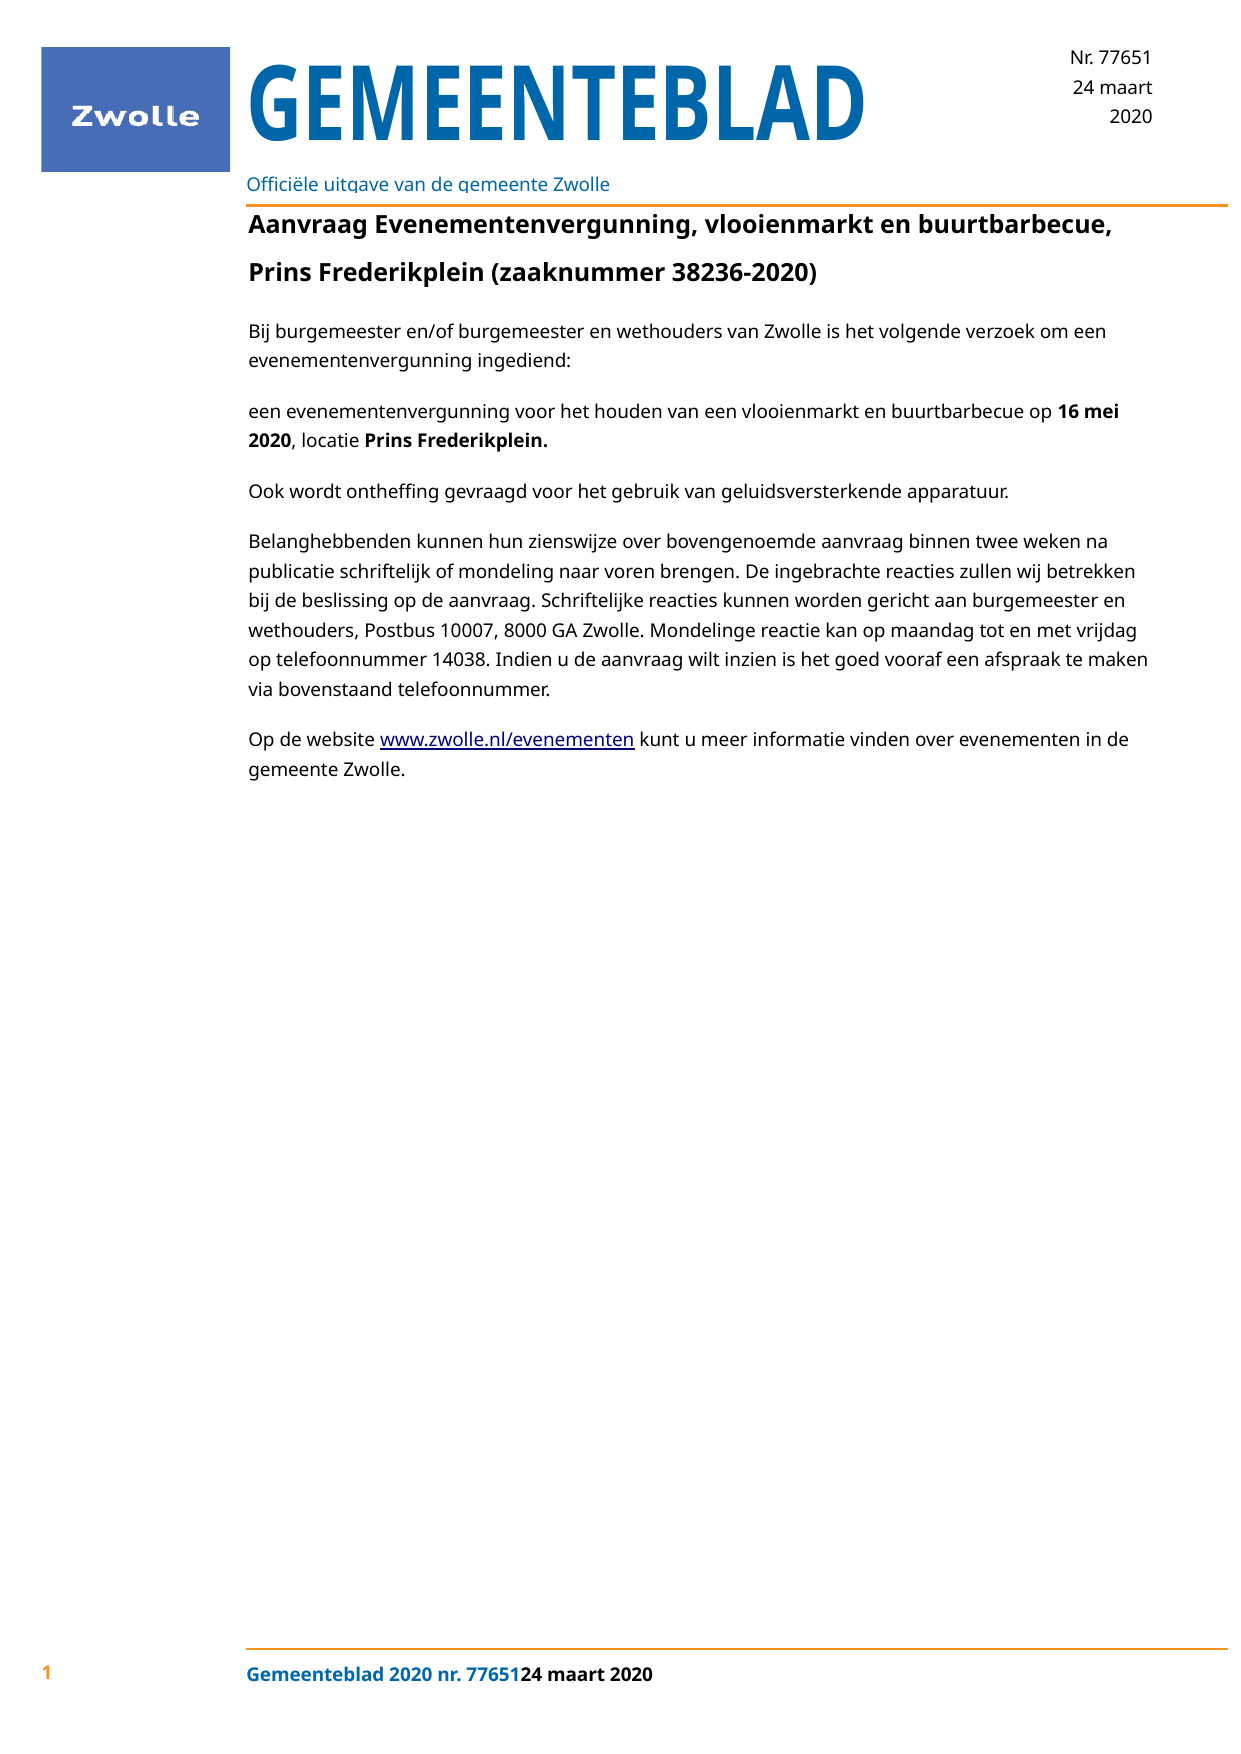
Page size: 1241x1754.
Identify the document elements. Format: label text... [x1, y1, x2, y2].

picture [41, 47, 231, 172]
text een evenementenvergunning voor het houden van een vlooienmarkt en buurtbarbecue op 16 mei 2020, locatie Prins Frederikplein. [248, 398, 1152, 453]
text Aanvraag Evenementenvergunning, vlooienmarkt en buurtbarbecue, Prins Frederikplein (zaaknummer 38236-2020) [248, 207, 1152, 288]
text Ook wordt ontheffing gevraagd voor het gebruik van geluidsversterkende apparatuur. [248, 478, 1152, 504]
text Bij burgemeester en/of burgemeester en wethouders van Zwolle is het volgende verzoek om een evenementenvergunning ingediend: [248, 318, 1152, 373]
text Op de website www.zwolle.nl/evenementen kunt u meer informatie vinden over evenementen in de gemeente Zwolle. [248, 727, 1152, 782]
text Belanghebbenden kunnen hun zienswijze over bovengenoemde aanvraag binnen twee weken na publicatie schriftelijk of mondeling naar voren brengen. De ingebrachte reacties zullen wij betrekken bij de beslissing op de aanvraag. Schriftelijke reacties kunnen worden gericht aan burgemeester en wethouders, Postbus 10007, 8000 GA Zwolle. Mondelinge reactie kan op maandag tot en met vrijdag op telefoonnummer 14038. Indien u de aanvraag wilt inzien is het goed vooraf een afspraak te maken via bovenstaand telefoonnummer. [248, 528, 1152, 702]
